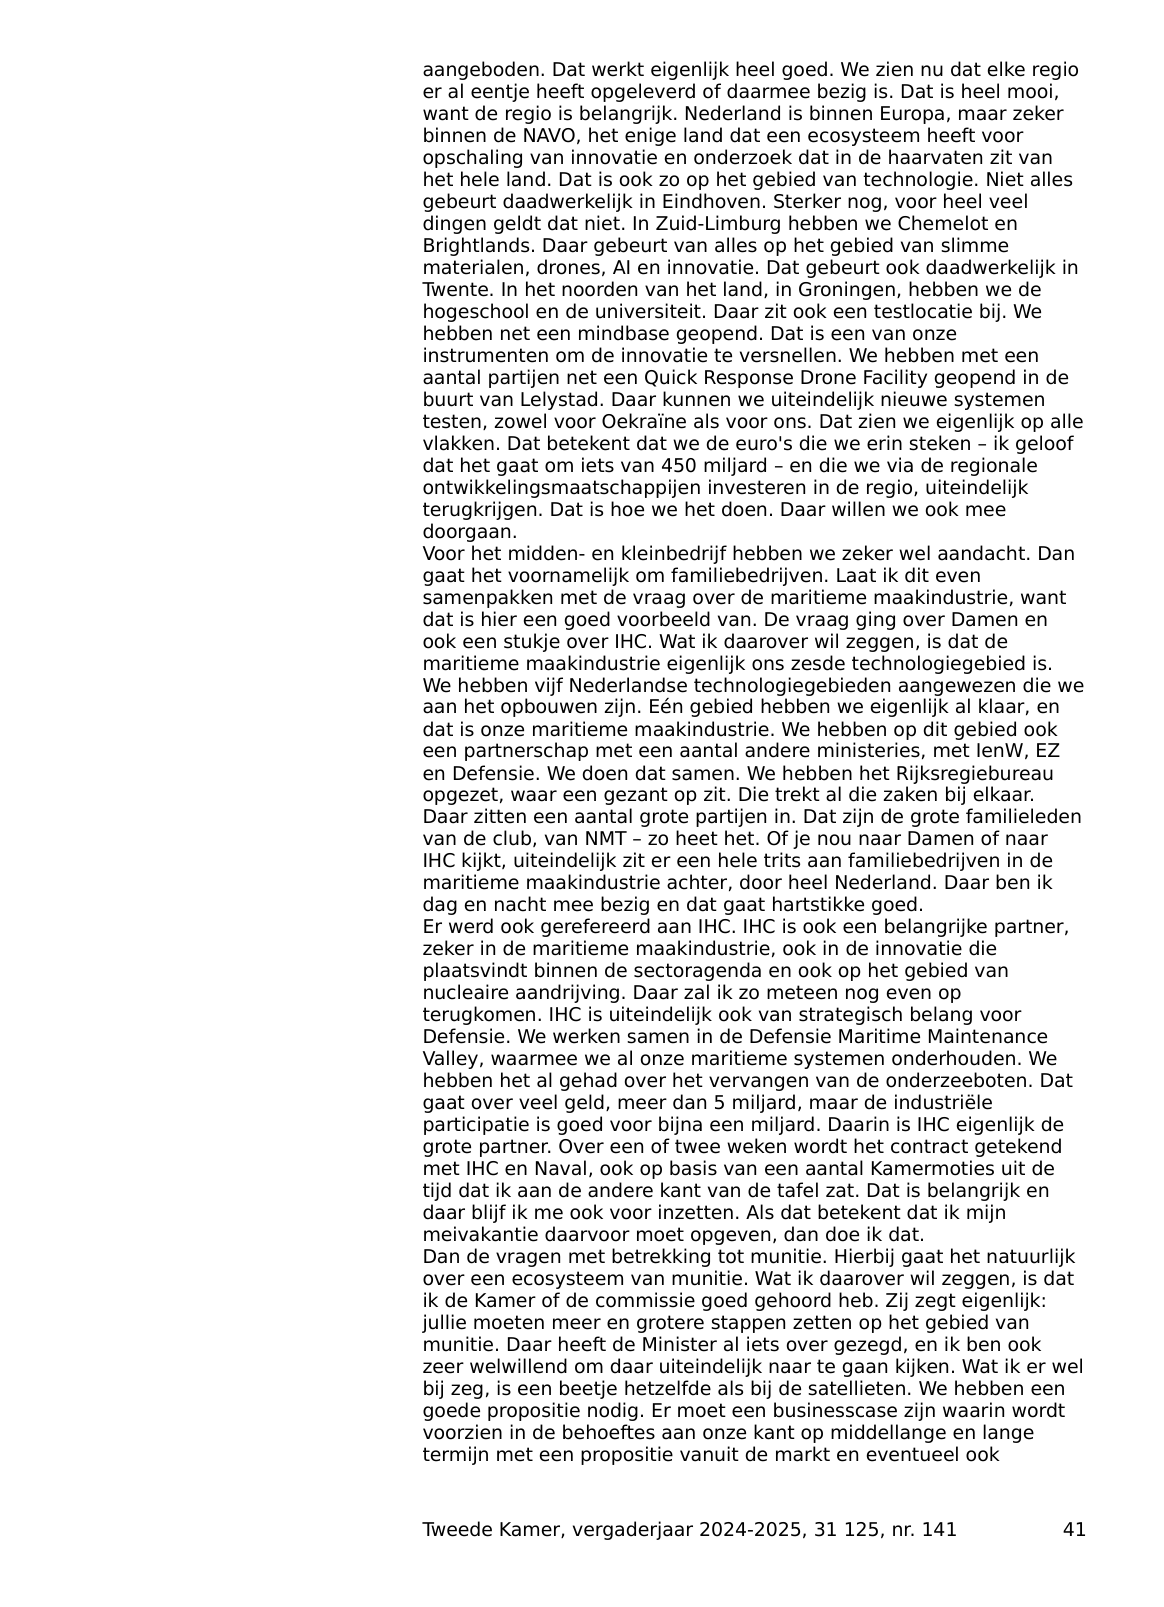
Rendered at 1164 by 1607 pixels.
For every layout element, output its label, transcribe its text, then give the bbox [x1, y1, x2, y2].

text Dan de vragen met betrekking tot munitie. Hierbij gaat het natuurlijk over een ecosysteem van munitie. Wat ik daarover wil zeggen, is dat ik de Kamer of de commissie goed gehoord heb. Zij zegt eigenlijk: jullie moeten meer en grotere stappen zetten op het gebied van munitie. Daar heeft de Minister al iets over gezegd, en ik ben ook zeer welwillend om daar uiteindelijk naar te gaan kijken. Wat ik er wel bij zeg, is een beetje hetzelfde als bij de satellieten. We hebben een goede propositie nodig. Er moet een businesscase zijn waarin wordt voorzien in de behoeftes aan onze kant op middellange en lange termijn met een propositie vanuit de markt en eventueel ook [422, 1246, 1087, 1466]
text Voor het midden- en kleinbedrijf hebben we zeker wel aandacht. Dan gaat het voornamelijk om familiebedrijven. Laat ik dit even samenpakken met de vraag over de maritieme maakindustrie, want dat is hier een goed voorbeeld van. De vraag ging over Damen en ook een stukje over IHC. Wat ik daarover wil zeggen, is dat de maritieme maakindustrie eigenlijk ons zesde technologiegebied is. We hebben vijf Nederlandse technologiegebieden aangewezen die we aan het opbouwen zijn. Eén gebied hebben we eigenlijk al klaar, en dat is onze maritieme maakindustrie. We hebben op dit gebied ook een partnerschap met een aantal andere ministeries, met IenW, EZ en Defensie. We doen dat samen. We hebben het Rijksregiebureau opgezet, waar een gezant op zit. Die trekt al die zaken bij elkaar. Daar zitten een aantal grote partijen in. Dat zijn de grote familieleden van de club, van NMT – zo heet het. Of je nou naar Damen of naar IHC kijkt, uiteindelijk zit er een hele trits aan familiebedrijven in de maritieme maakindustrie achter, door heel Nederland. Daar ben ik dag en nacht mee bezig en dat gaat hartstikke goed. [422, 543, 1087, 916]
text Er werd ook gerefereerd aan IHC. IHC is ook een belangrijke partner, zeker in de maritieme maakindustrie, ook in de innovatie die plaatsvindt binnen de sectoragenda en ook op het gebied van nucleaire aandrijving. Daar zal ik zo meteen nog even op terugkomen. IHC is uiteindelijk ook van strategisch belang voor Defensie. We werken samen in de Defensie Maritime Maintenance Valley, waarmee we al onze maritieme systemen onderhouden. We hebben het al gehad over het vervangen van de onderzeeboten. Dat gaat over veel geld, meer dan 5 miljard, maar de industriële participatie is goed voor bijna een miljard. Daarin is IHC eigenlijk de grote partner. Over een of twee weken wordt het contract getekend met IHC en Naval, ook op basis van een aantal Kamermoties uit de tijd dat ik aan de andere kant van de tafel zat. Dat is belangrijk en daar blijf ik me ook voor inzetten. Als dat betekent dat ik mijn meivakantie daarvoor moet opgeven, dan doe ik dat. [422, 916, 1087, 1246]
text aangeboden. Dat werkt eigenlijk heel goed. We zien nu dat elke regio er al eentje heeft opgeleverd of daarmee bezig is. Dat is heel mooi, want de regio is belangrijk. Nederland is binnen Europa, maar zeker binnen de NAVO, het enige land dat een ecosysteem heeft voor opschaling van innovatie en onderzoek dat in de haarvaten zit van het hele land. Dat is ook zo op het gebied van technologie. Niet alles gebeurt daadwerkelijk in Eindhoven. Sterker nog, voor heel veel dingen geldt dat niet. In Zuid-Limburg hebben we Chemelot en Brightlands. Daar gebeurt van alles op het gebied van slimme materialen, drones, AI en innovatie. Dat gebeurt ook daadwerkelijk in Twente. In het noorden van het land, in Groningen, hebben we de hogeschool en de universiteit. Daar zit ook een testlocatie bij. We hebben net een mindbase geopend. Dat is een van onze instrumenten om de innovatie te versnellen. We hebben met een aantal partijen net een Quick Response Drone Facility geopend in de buurt van Lelystad. Daar kunnen we uiteindelijk nieuwe systemen testen, zowel voor Oekraïne als voor ons. Dat zien we eigenlijk op alle vlakken. Dat betekent dat we de euro's die we erin steken – ik geloof dat het gaat om iets van 450 miljard – en die we via de regionale ontwikkelingsmaatschappijen investeren in de regio, uiteindelijk terugkrijgen. Dat is hoe we het doen. Daar willen we ook mee doorgaan. [422, 59, 1087, 543]
